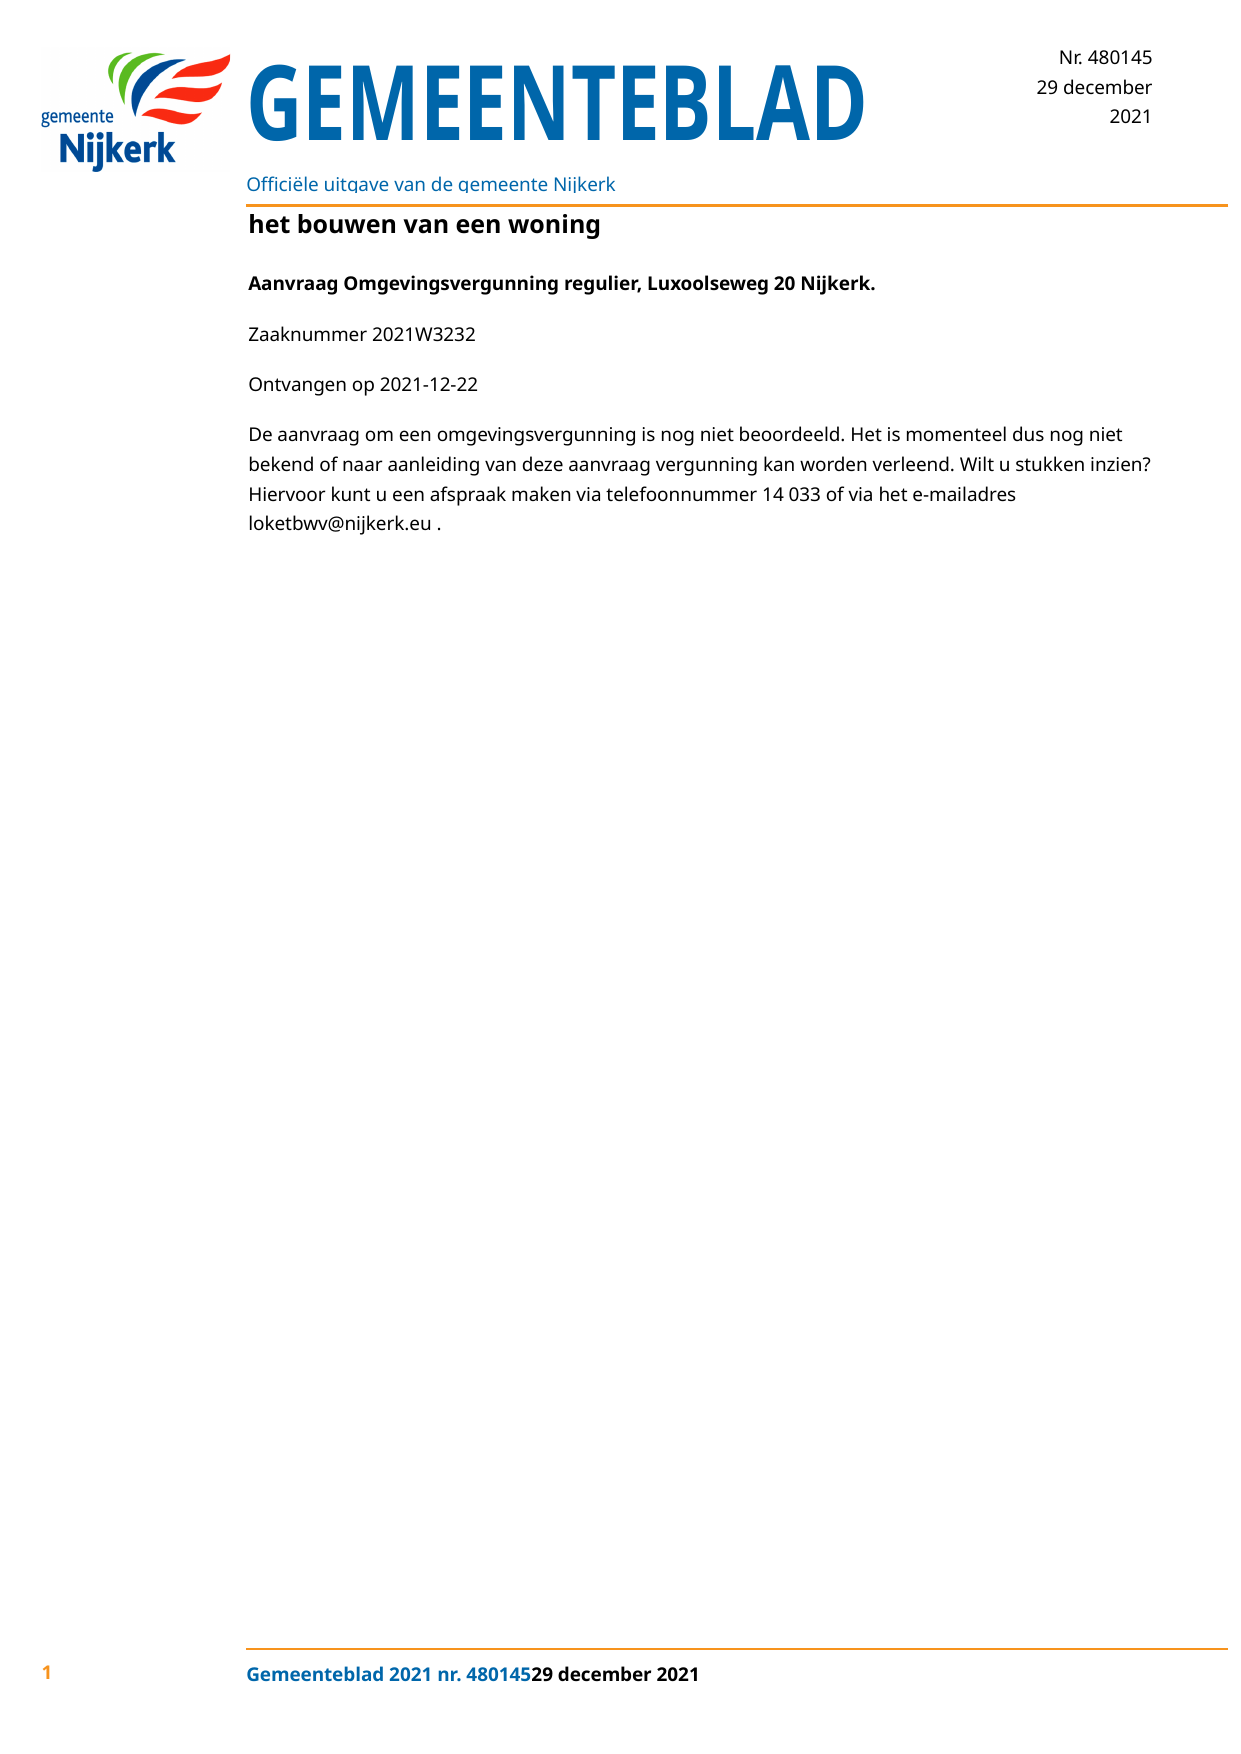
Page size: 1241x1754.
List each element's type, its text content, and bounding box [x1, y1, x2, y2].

picture [41, 47, 231, 172]
text Ontvangen op 2021-12-22 [248, 371, 1152, 397]
text Zaaknummer 2021W3232 [248, 321, 1152, 346]
text het bouwen van een woning [248, 207, 1152, 241]
text Aanvraag Omgevingsvergunning regulier, Luxoolseweg 20 Nijkerk. [248, 270, 1152, 296]
text De aanvraag om een omgevingsvergunning is nog niet beoordeeld. Het is momenteel dus nog niet bekend of naar aanleiding van deze aanvraag vergunning kan worden verleend. Wilt u stukken inzien? Hiervoor kunt u een afspraak maken via telefoonnummer 14 033 of via het e-mailadres loketbwv@nijkerk.eu . [248, 422, 1152, 536]
